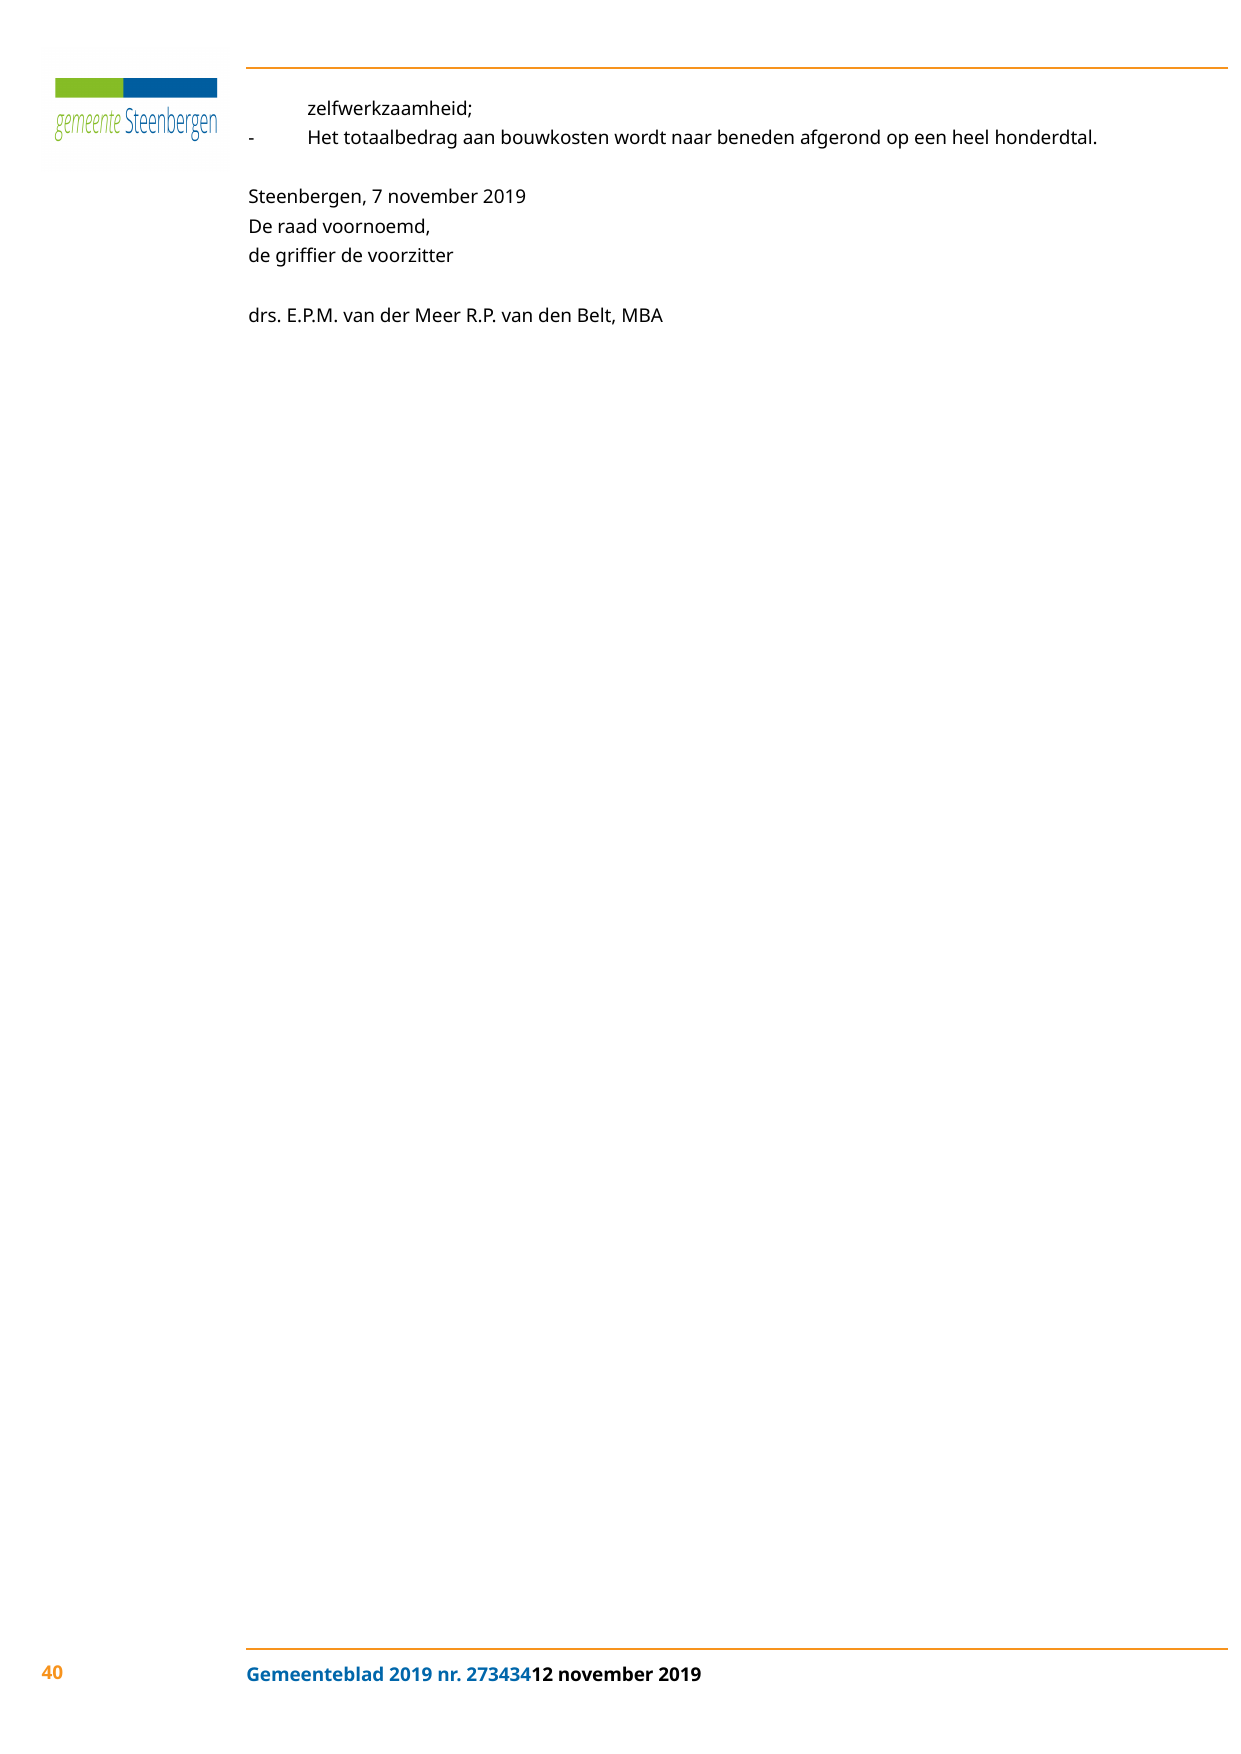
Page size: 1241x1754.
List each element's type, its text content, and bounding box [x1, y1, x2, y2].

text De raad voornoemd, [248, 213, 1152, 239]
list Het totaalbedrag aan bouwkosten wordt naar beneden afgerond op een heel honderdtal. [248, 124, 1152, 150]
text drs. E.P.M. van der Meer R.P. van den Belt, MBA [248, 302, 1152, 328]
picture [41, 47, 231, 172]
text de griffier de voorzitter [248, 243, 1152, 268]
text Steenbergen, 7 november 2019 [248, 183, 1152, 209]
list zelfwerkzaamheid; [248, 95, 1152, 121]
